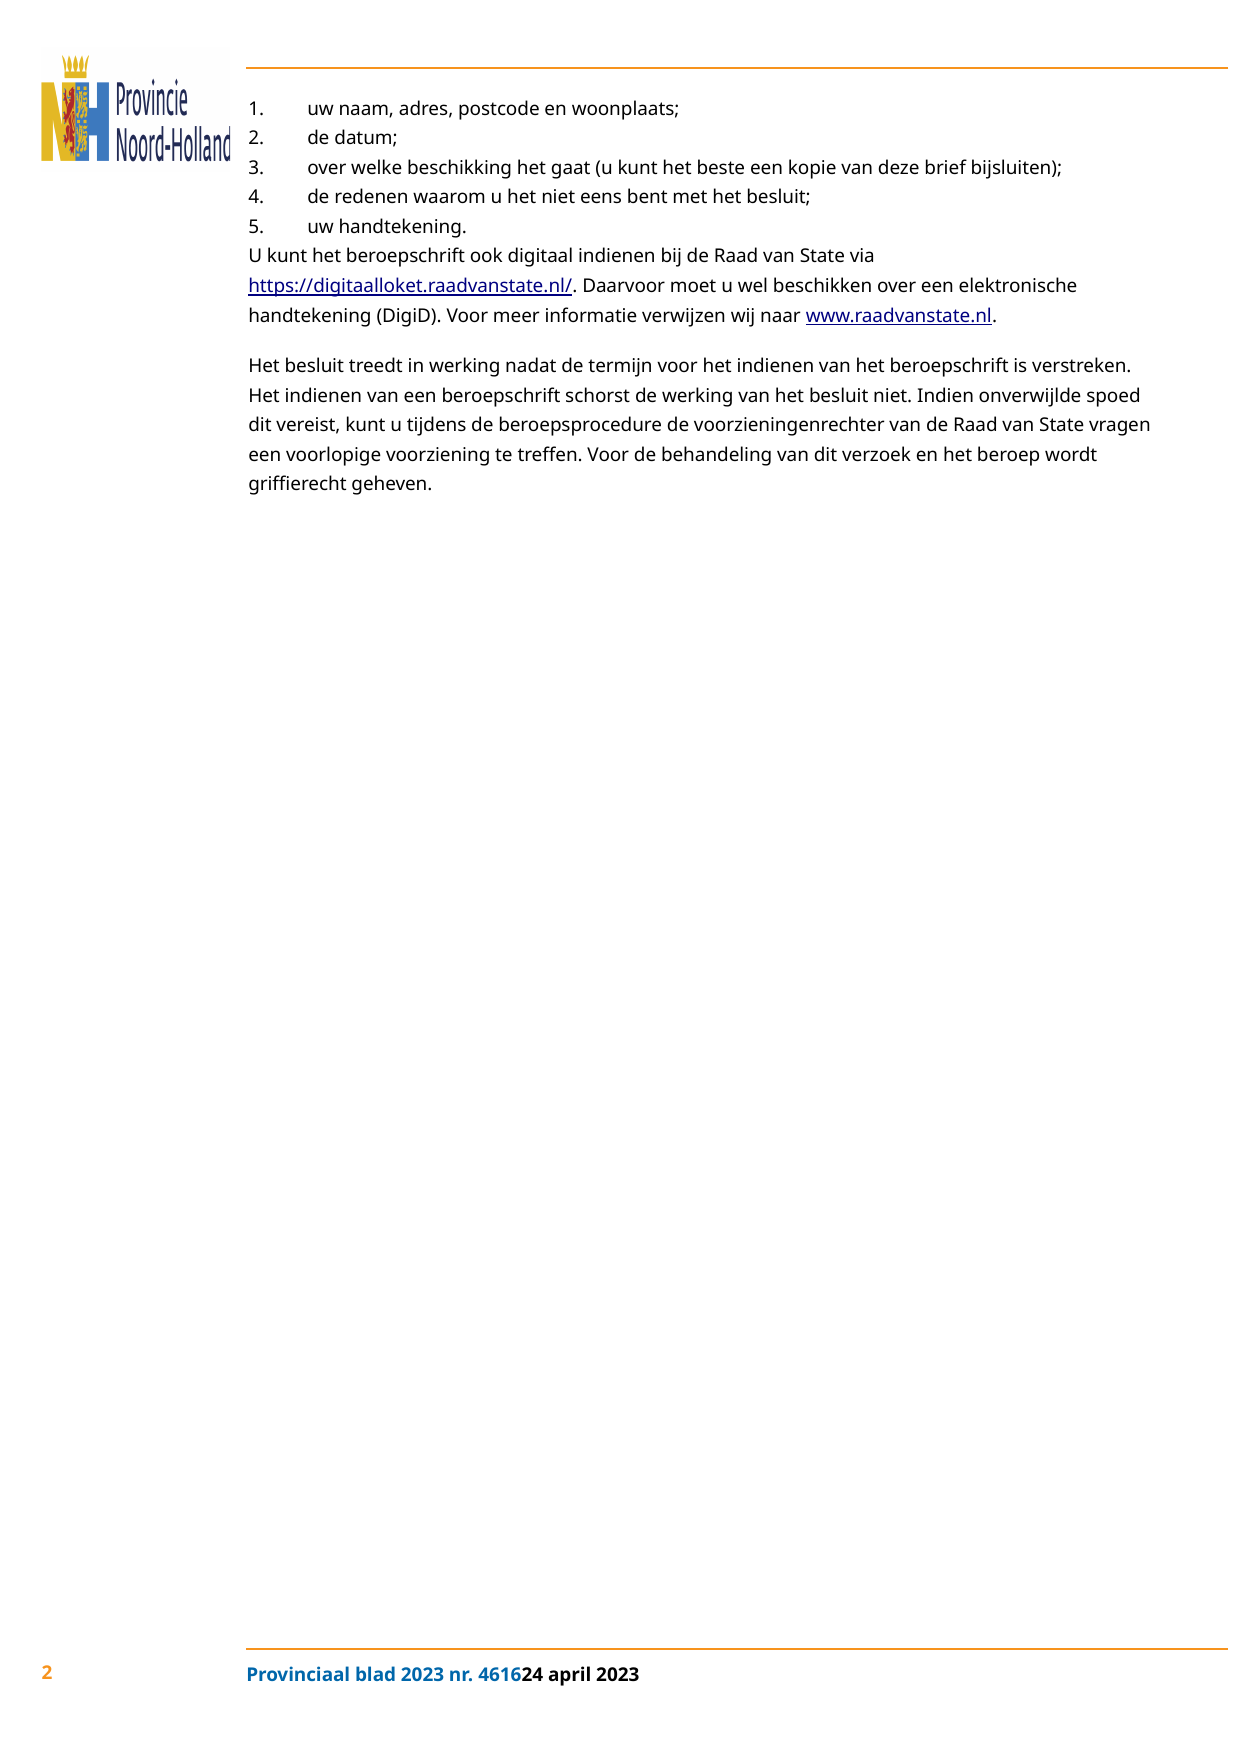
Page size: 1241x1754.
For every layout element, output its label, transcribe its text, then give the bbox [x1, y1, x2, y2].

list uw naam, adres, postcode en woonplaats; [248, 95, 1152, 121]
list de redenen waarom u het niet eens bent met het besluit; [248, 183, 1152, 209]
text U kunt het beroepschrift ook digitaal indienen bij de Raad van State via https://digitaalloket.raadvanstate.nl/. Daarvoor moet u wel beschikken over een elektronische handtekening (DigiD). Voor meer informatie verwijzen wij naar www.raadvanstate.nl. [248, 243, 1152, 328]
list de datum; [248, 124, 1152, 150]
text Het besluit treedt in werking nadat de termijn voor het indienen van het beroepschrift is verstreken. Het indienen van een beroepschrift schorst de werking van het besluit niet. Indien onverwijlde spoed dit vereist, kunt u tijdens de beroepsprocedure de voorzieningenrechter van de Raad van State vragen een voorlopige voorziening te treffen. Voor de behandeling van dit verzoek en het beroep wordt griffierecht geheven. [248, 352, 1152, 496]
list over welke beschikking het gaat (u kunt het beste een kopie van deze brief bijsluiten); [248, 154, 1152, 180]
picture [41, 47, 231, 172]
list uw handtekening. [248, 213, 1152, 239]
